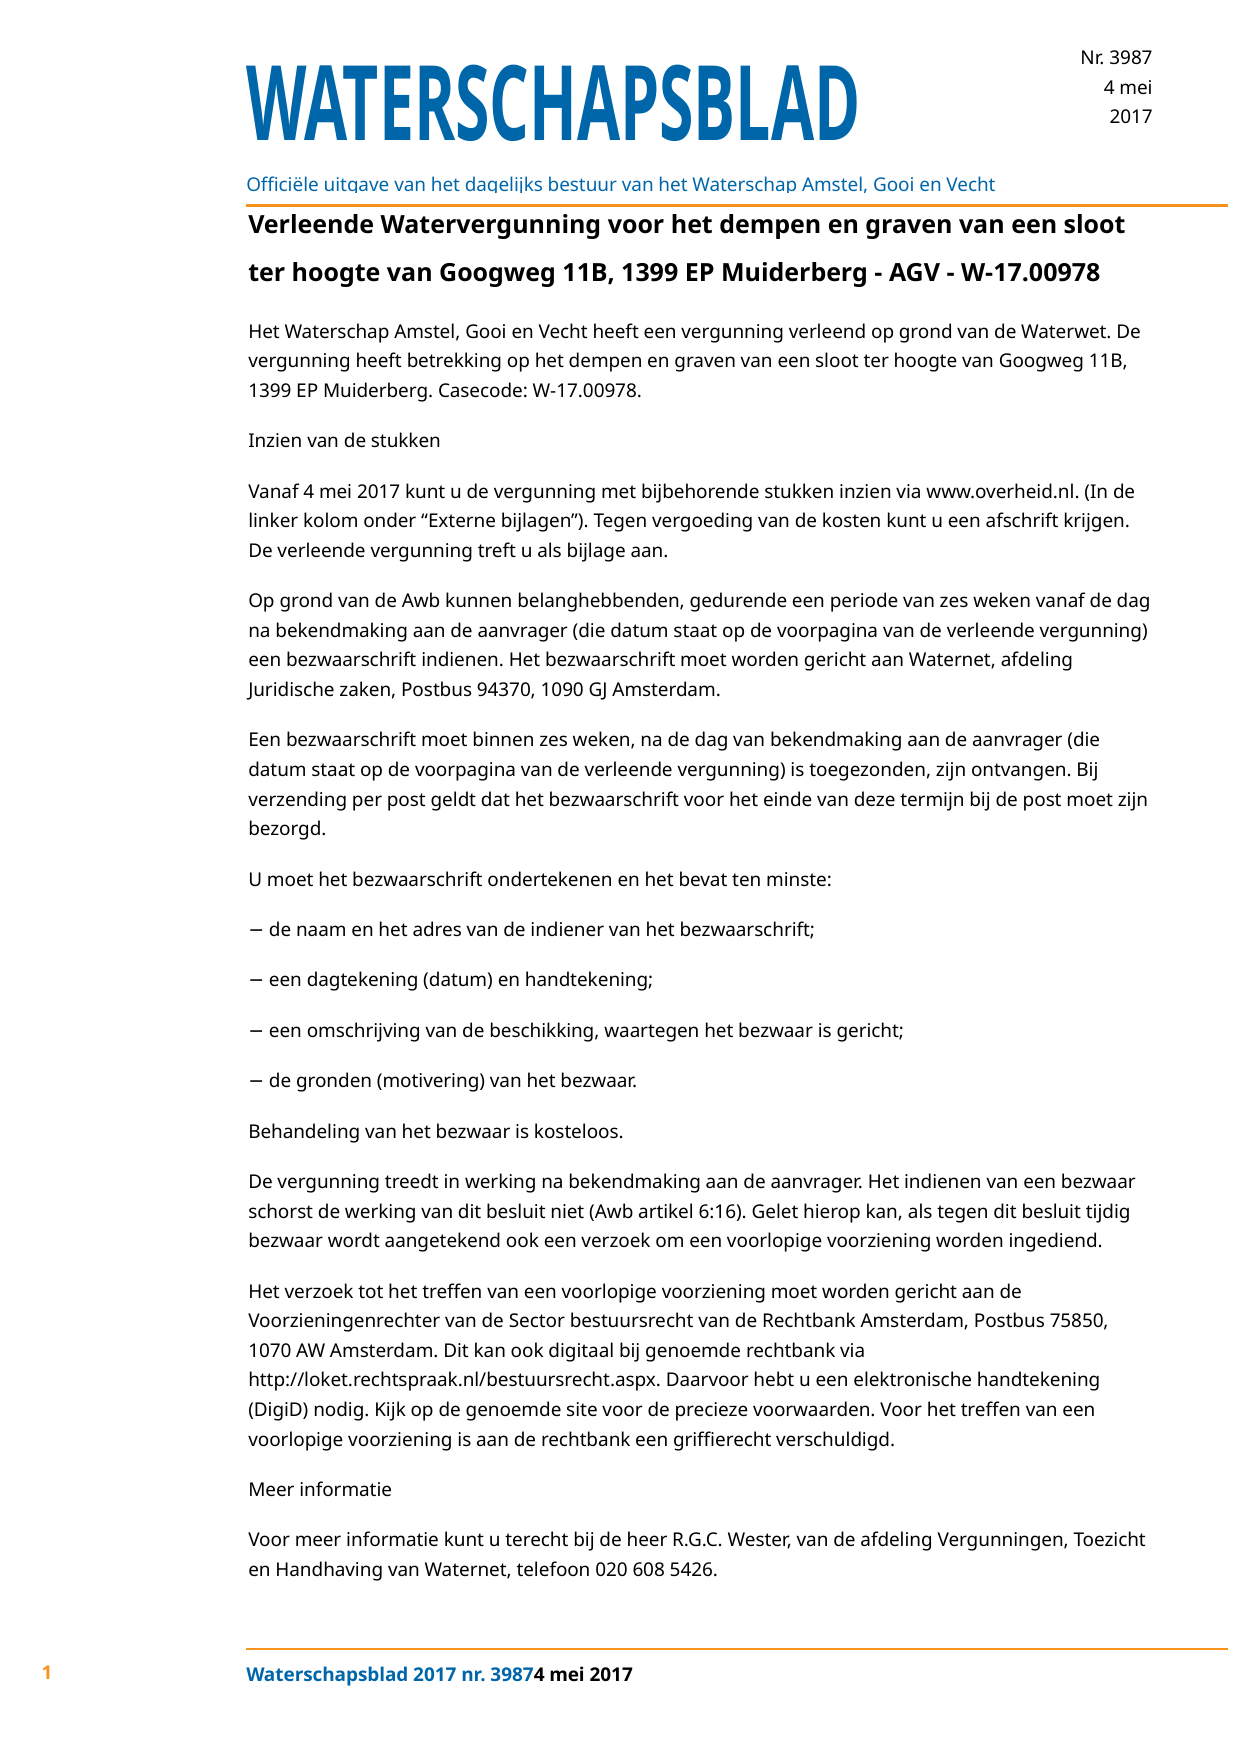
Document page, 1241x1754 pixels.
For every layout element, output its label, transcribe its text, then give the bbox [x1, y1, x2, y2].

text Op grond van de Awb kunnen belanghebbenden, gedurende een periode van zes weken vanaf de dag na bekendmaking aan de aanvrager (die datum staat op de voorpagina van de verleende vergunning) een bezwaarschrift indienen. Het bezwaarschrift moet worden gericht aan Waternet, afdeling Juridische zaken, Postbus 94370, 1090 GJ Amsterdam. [248, 587, 1152, 702]
text − een omschrijving van de beschikking, waartegen het bezwaar is gericht; [248, 1017, 1152, 1043]
text Meer informatie [248, 1476, 1152, 1502]
picture [41, 47, 231, 172]
text − de naam en het adres van de indiener van het bezwaarschrift; [248, 916, 1152, 942]
text − een dagtekening (datum) en handtekening; [248, 967, 1152, 992]
text Het verzoek tot het treffen van een voorlopige voorziening moet worden gericht aan de Voorzieningenrechter van de Sector bestuursrecht van de Rechtbank Amsterdam, Postbus 75850, 1070 AW Amsterdam. Dit kan ook digitaal bij genoemde rechtbank via http://loket.rechtspraak.nl/bestuursrecht.aspx. Daarvoor hebt u een elektronische handtekening (DigiD) nodig. Kijk op de genoemde site voor de precieze voorwaarden. Voor het treffen van een voorlopige voorziening is aan de rechtbank een griffierecht verschuldigd. [248, 1278, 1152, 1452]
text De vergunning treedt in werking na bekendmaking aan de aanvrager. Het indienen van een bezwaar schorst de werking van dit besluit niet (Awb artikel 6:16). Gelet hierop kan, als tegen dit besluit tijdig bezwaar wordt aangetekend ook een verzoek om een voorlopige voorziening worden ingediend. [248, 1168, 1152, 1253]
text Behandeling van het bezwaar is kosteloos. [248, 1118, 1152, 1144]
text Inzien van de stukken [248, 427, 1152, 453]
text Verleende Watervergunning voor het dempen en graven van een sloot ter hoogte van Googweg 11B, 1399 EP Muiderberg - AGV - W-17.00978 [248, 207, 1152, 288]
text Voor meer informatie kunt u terecht bij de heer R.G.C. Wester, van de afdeling Vergunningen, Toezicht en Handhaving van Waternet, telefoon 020 608 5426. [248, 1527, 1152, 1582]
text U moet het bezwaarschrift ondertekenen en het bevat ten minste: [248, 866, 1152, 892]
text − de gronden (motivering) van het bezwaar. [248, 1067, 1152, 1093]
text Vanaf 4 mei 2017 kunt u de vergunning met bijbehorende stukken inzien via www.overheid.nl. (In de linker kolom onder “Externe bijlagen”). Tegen vergoeding van de kosten kunt u een afschrift krijgen. De verleende vergunning treft u als bijlage aan. [248, 478, 1152, 563]
text Het Waterschap Amstel, Gooi en Vecht heeft een vergunning verleend op grond van de Waterwet. De vergunning heeft betrekking op het dempen en graven van een sloot ter hoogte van Googweg 11B, 1399 EP Muiderberg. Casecode: W-17.00978. [248, 318, 1152, 403]
text Een bezwaarschrift moet binnen zes weken, na de dag van bekendmaking aan de aanvrager (die datum staat op de voorpagina van de verleende vergunning) is toegezonden, zijn ontvangen. Bij verzending per post geldt dat het bezwaarschrift voor het einde van deze termijn bij de post moet zijn bezorgd. [248, 727, 1152, 841]
